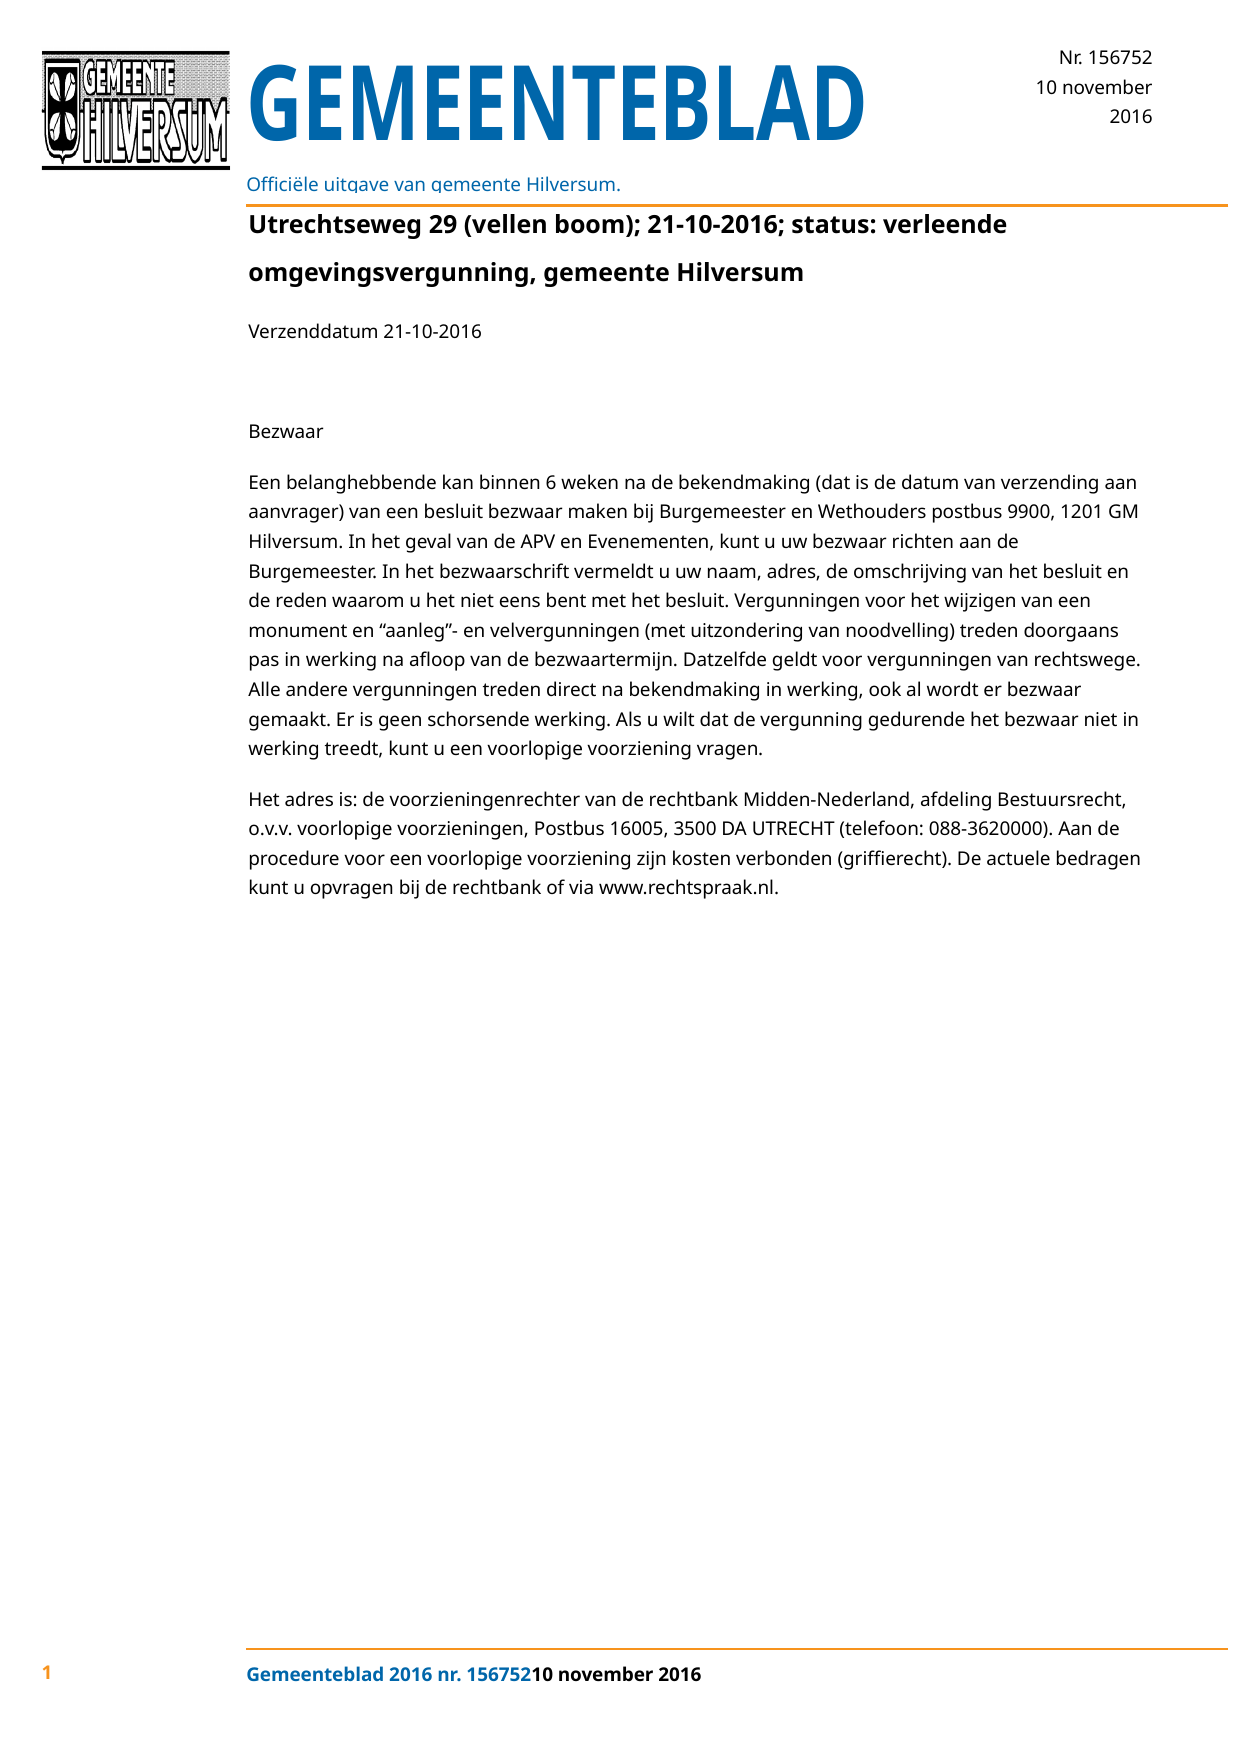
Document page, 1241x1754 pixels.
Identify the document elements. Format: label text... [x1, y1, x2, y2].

text Een belanghebbende kan binnen 6 weken na de bekendmaking (dat is de datum van verzending aan aanvrager) van een besluit bezwaar maken bij Burgemeester en Wethouders postbus 9900, 1201 GM Hilversum. In het geval van de APV en Evenementen, kunt u uw bezwaar richten aan de Burgemeester. In het bezwaarschrift vermeldt u uw naam, adres, de omschrijving van het besluit en de reden waarom u het niet eens bent met het besluit. Vergunningen voor het wijzigen van een monument en “aanleg”- en velvergunningen (met uitzondering van noodvelling) treden doorgaans pas in werking na afloop van de bezwaartermijn. Datzelfde geldt voor vergunningen van rechtswege. Alle andere vergunningen treden direct na bekendmaking in werking, ook al wordt er bezwaar gemaakt. Er is geen schorsende werking. Als u wilt dat de vergunning gedurende het bezwaar niet in werking treedt, kunt u een voorlopige voorziening vragen. [248, 469, 1152, 761]
text Utrechtseweg 29 (vellen boom); 21-10-2016; status: verleende omgevingsvergunning, gemeente Hilversum [248, 207, 1152, 288]
text Bezwaar [248, 419, 1152, 444]
picture [41, 47, 231, 172]
text Verzenddatum 21-10-2016 [248, 318, 1152, 344]
text Het adres is: de voorzieningenrechter van de rechtbank Midden-Nederland, afdeling Bestuursrecht, o.v.v. voorlopige voorzieningen, Postbus 16005, 3500 DA UTRECHT (telefoon: 088-3620000). Aan de procedure voor een voorlopige voorziening zijn kosten verbonden (griffierecht). De actuele bedragen kunt u opvragen bij de rechtbank of via www.rechtspraak.nl. [248, 786, 1152, 900]
